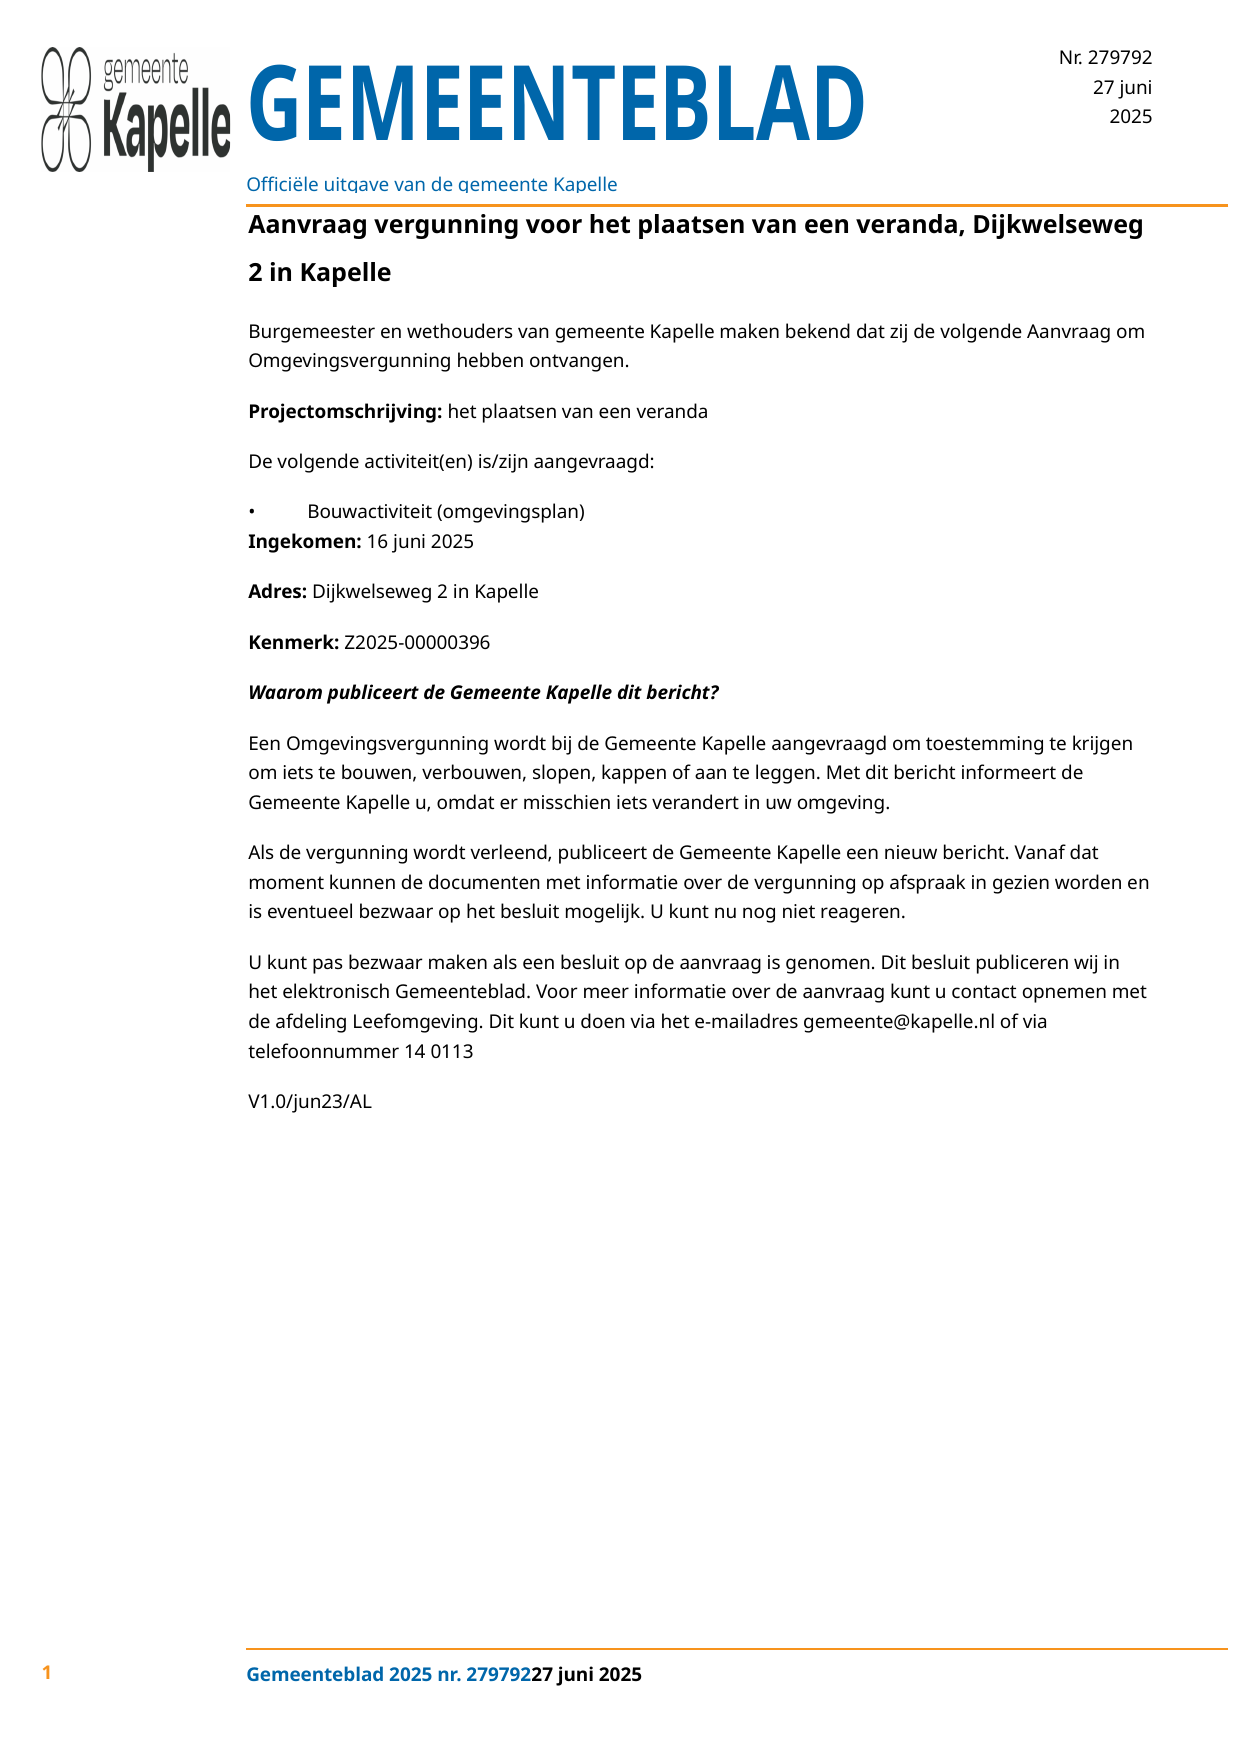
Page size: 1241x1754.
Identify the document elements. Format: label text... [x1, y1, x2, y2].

text De volgende activiteit(en) is/zijn aangevraagd: [248, 448, 1152, 474]
text U kunt pas bezwaar maken als een besluit op de aanvraag is genomen. Dit besluit publiceren wij in het elektronisch Gemeenteblad. Voor meer informatie over de aanvraag kunt u contact opnemen met de afdeling Leefomgeving. Dit kunt u doen via het e-mailadres gemeente@kapelle.nl of via telefoonnummer 14 0113 [248, 949, 1152, 1064]
text Als de vergunning wordt verleend, publiceert de Gemeente Kapelle een nieuw bericht. Vanaf dat moment kunnen de documenten met informatie over de vergunning op afspraak in gezien worden en is eventueel bezwaar op het besluit mogelijk. U kunt nu nog niet reageren. [248, 839, 1152, 924]
text Projectomschrijving: het plaatsen van een veranda [248, 398, 1152, 424]
text Kenmerk: Z2025-00000396 [248, 629, 1152, 655]
text Adres: Dijkwelseweg 2 in Kapelle [248, 579, 1152, 604]
text Ingekomen: 16 juni 2025 [248, 528, 1152, 554]
list Bouwactiviteit (omgevingsplan) [248, 499, 1152, 524]
text Burgemeester en wethouders van gemeente Kapelle maken bekend dat zij de volgende Aanvraag om Omgevingsvergunning hebben ontvangen. [248, 318, 1152, 373]
text V1.0/jun23/AL [248, 1088, 1152, 1114]
text Een Omgevingsvergunning wordt bij de Gemeente Kapelle aangevraagd om toestemming te krijgen om iets te bouwen, verbouwen, slopen, kappen of aan te leggen. Met dit bericht informeert de Gemeente Kapelle u, omdat er misschien iets verandert in uw omgeving. [248, 730, 1152, 815]
text Waarom publiceert de Gemeente Kapelle dit bericht? [248, 679, 1152, 705]
picture [41, 47, 231, 172]
text Aanvraag vergunning voor het plaatsen van een veranda, Dijkwelseweg 2 in Kapelle [248, 207, 1152, 288]
